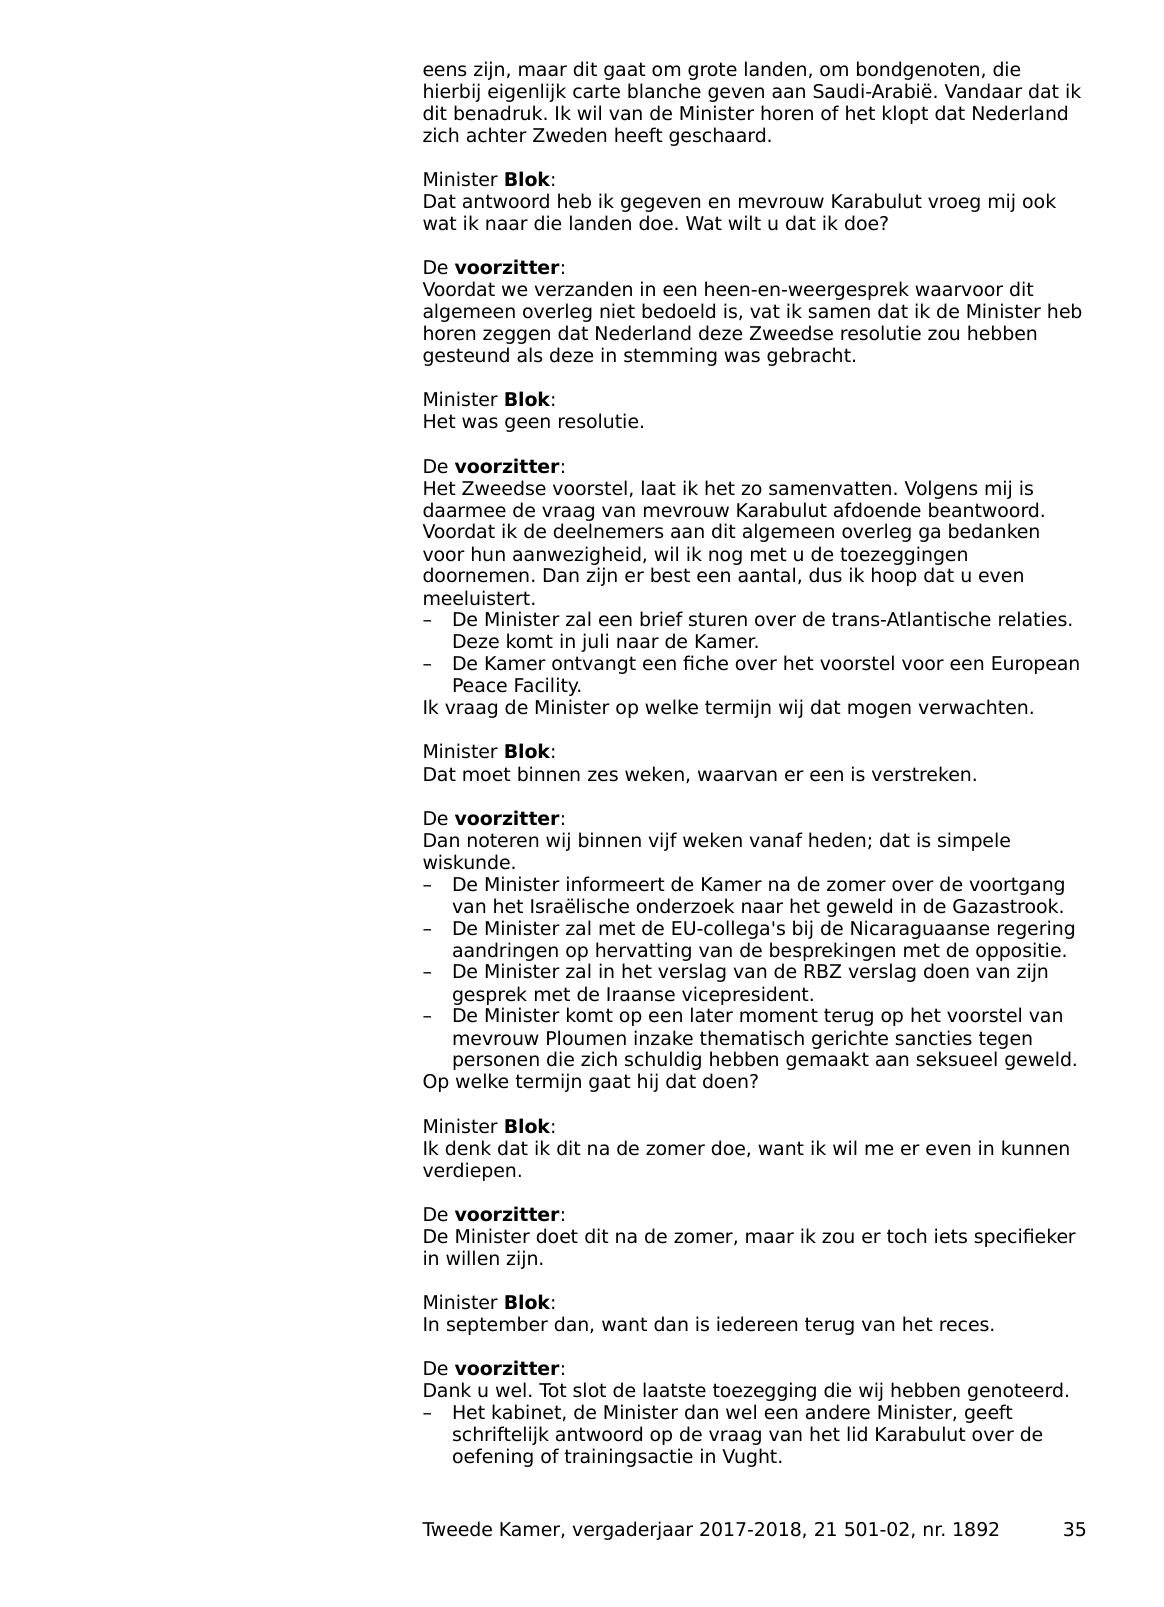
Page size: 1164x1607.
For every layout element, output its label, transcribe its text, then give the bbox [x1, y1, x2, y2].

text Dan noteren wij binnen vijf weken vanaf heden; dat is simpele wiskunde. [422, 829, 1087, 873]
text Voordat we verzanden in een heen-en-weergesprek waarvoor dit algemeen overleg niet bedoeld is, vat ik samen dat ik de Minister heb horen zeggen dat Nederland deze Zweedse resolutie zou hebben gesteund als deze in stemming was gebracht. [422, 279, 1087, 367]
text – Het kabinet, de Minister dan wel een andere Minister, geeft schriftelijk antwoord op de vraag van het lid Karabulut over de oefening of trainingsactie in Vught. [422, 1402, 1087, 1468]
text Het was geen resolutie. [422, 411, 1087, 433]
text Minister Blok: [422, 389, 1087, 411]
text Minister Blok: [422, 1292, 1087, 1314]
text De voorzitter: [422, 1358, 1087, 1380]
text De voorzitter: [422, 257, 1087, 279]
text Minister Blok: [422, 741, 1087, 763]
text – De Minister zal in het verslag van de RBZ verslag doen van zijn gesprek met de Iraanse vicepresident. [422, 961, 1087, 1005]
text – De Minister zal met de EU-collega's bij de Nicaraguaanse regering aandringen op hervatting van de besprekingen met de oppositie. [422, 917, 1087, 961]
text De voorzitter: [422, 456, 1087, 477]
text Ik denk dat ik dit na de zomer doe, want ik wil me er even in kunnen verdiepen. [422, 1137, 1087, 1181]
text – De Minister komt op een later moment terug op het voorstel van mevrouw Ploumen inzake thematisch gerichte sancties tegen personen die zich schuldig hebben gemaakt aan seksueel geweld. [422, 1005, 1087, 1071]
text De voorzitter: [422, 808, 1087, 829]
text eens zijn, maar dit gaat om grote landen, om bondgenoten, die hierbij eigenlijk carte blanche geven aan Saudi-Arabië. Vandaar dat ik dit benadruk. Ik wil van de Minister horen of het klopt dat Nederland zich achter Zweden heeft geschaard. [422, 59, 1087, 147]
text De Minister doet dit na de zomer, maar ik zou er toch iets specifieker in willen zijn. [422, 1226, 1087, 1269]
text In september dan, want dan is iedereen terug van het reces. [422, 1314, 1087, 1336]
text Dat antwoord heb ik gegeven en mevrouw Karabulut vroeg mij ook wat ik naar die landen doe. Wat wilt u dat ik doe? [422, 191, 1087, 235]
text Dat moet binnen zes weken, waarvan er een is verstreken. [422, 763, 1087, 785]
text – De Minister informeert de Kamer na de zomer over de voortgang van het Israëlische onderzoek naar het geweld in de Gazastrook. [422, 873, 1087, 917]
text Minister Blok: [422, 1116, 1087, 1137]
text De voorzitter: [422, 1204, 1087, 1226]
text Op welke termijn gaat hij dat doen? [422, 1071, 1087, 1093]
text Het Zweedse voorstel, laat ik het zo samenvatten. Volgens mij is daarmee de vraag van mevrouw Karabulut afdoende beantwoord. Voordat ik de deelnemers aan dit algemeen overleg ga bedanken voor hun aanwezigheid, wil ik nog met u de toezeggingen doornemen. Dan zijn er best een aantal, dus ik hoop dat u even meeluistert. [422, 477, 1087, 609]
text – De Minister zal een brief sturen over de trans-Atlantische relaties. Deze komt in juli naar de Kamer. [422, 609, 1087, 653]
text Minister Blok: [422, 169, 1087, 191]
text Dank u wel. Tot slot de laatste toezegging die wij hebben genoteerd. [422, 1380, 1087, 1402]
text Ik vraag de Minister op welke termijn wij dat mogen verwachten. [422, 697, 1087, 719]
text – De Kamer ontvangt een fiche over het voorstel voor een European Peace Facility. [422, 653, 1087, 697]
